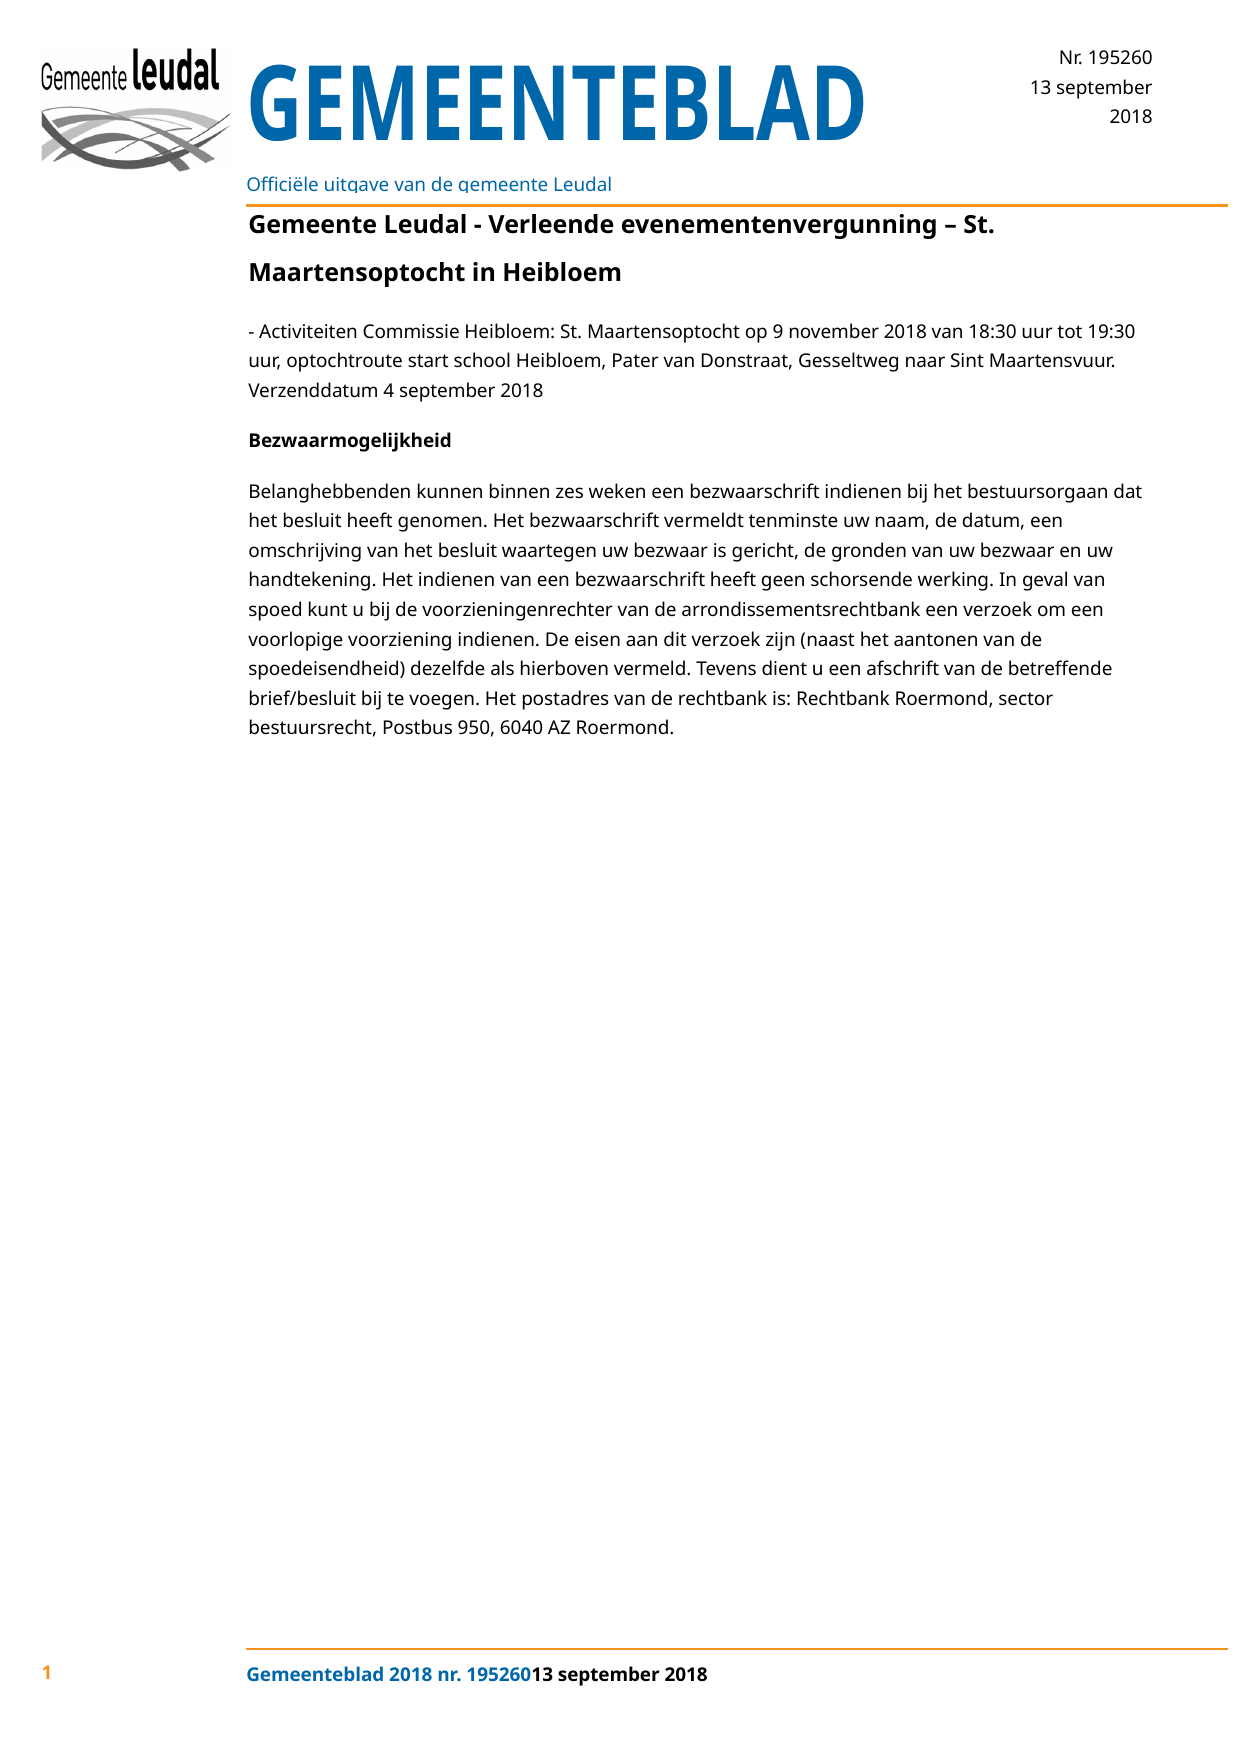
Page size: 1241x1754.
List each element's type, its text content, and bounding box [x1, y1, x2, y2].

text Bezwaarmogelijkheid [248, 427, 1152, 453]
text Gemeente Leudal - Verleende evenementenvergunning – St. Maartensoptocht in Heibloem [248, 207, 1152, 288]
text - Activiteiten Commissie Heibloem: St. Maartensoptocht op 9 november 2018 van 18:30 uur tot 19:30 uur, optochtroute start school Heibloem, Pater van Donstraat, Gesseltweg naar Sint Maartensvuur. Verzenddatum 4 september 2018 [248, 318, 1152, 403]
picture [41, 47, 231, 172]
text Belanghebbenden kunnen binnen zes weken een bezwaarschrift indienen bij het bestuursorgaan dat het besluit heeft genomen. Het bezwaarschrift vermeldt tenminste uw naam, de datum, een omschrijving van het besluit waartegen uw bezwaar is gericht, de gronden van uw bezwaar en uw handtekening. Het indienen van een bezwaarschrift heeft geen schorsende werking. In geval van spoed kunt u bij de voorzieningenrechter van de arrondissementsrechtbank een verzoek om een voorlopige voorziening indienen. De eisen aan dit verzoek zijn (naast het aantonen van de spoedeisendheid) dezelfde als hierboven vermeld. Tevens dient u een afschrift van de betreffende brief/besluit bij te voegen. Het postadres van de rechtbank is: Rechtbank Roermond, sector bestuursrecht, Postbus 950, 6040 AZ Roermond. [248, 478, 1152, 740]
